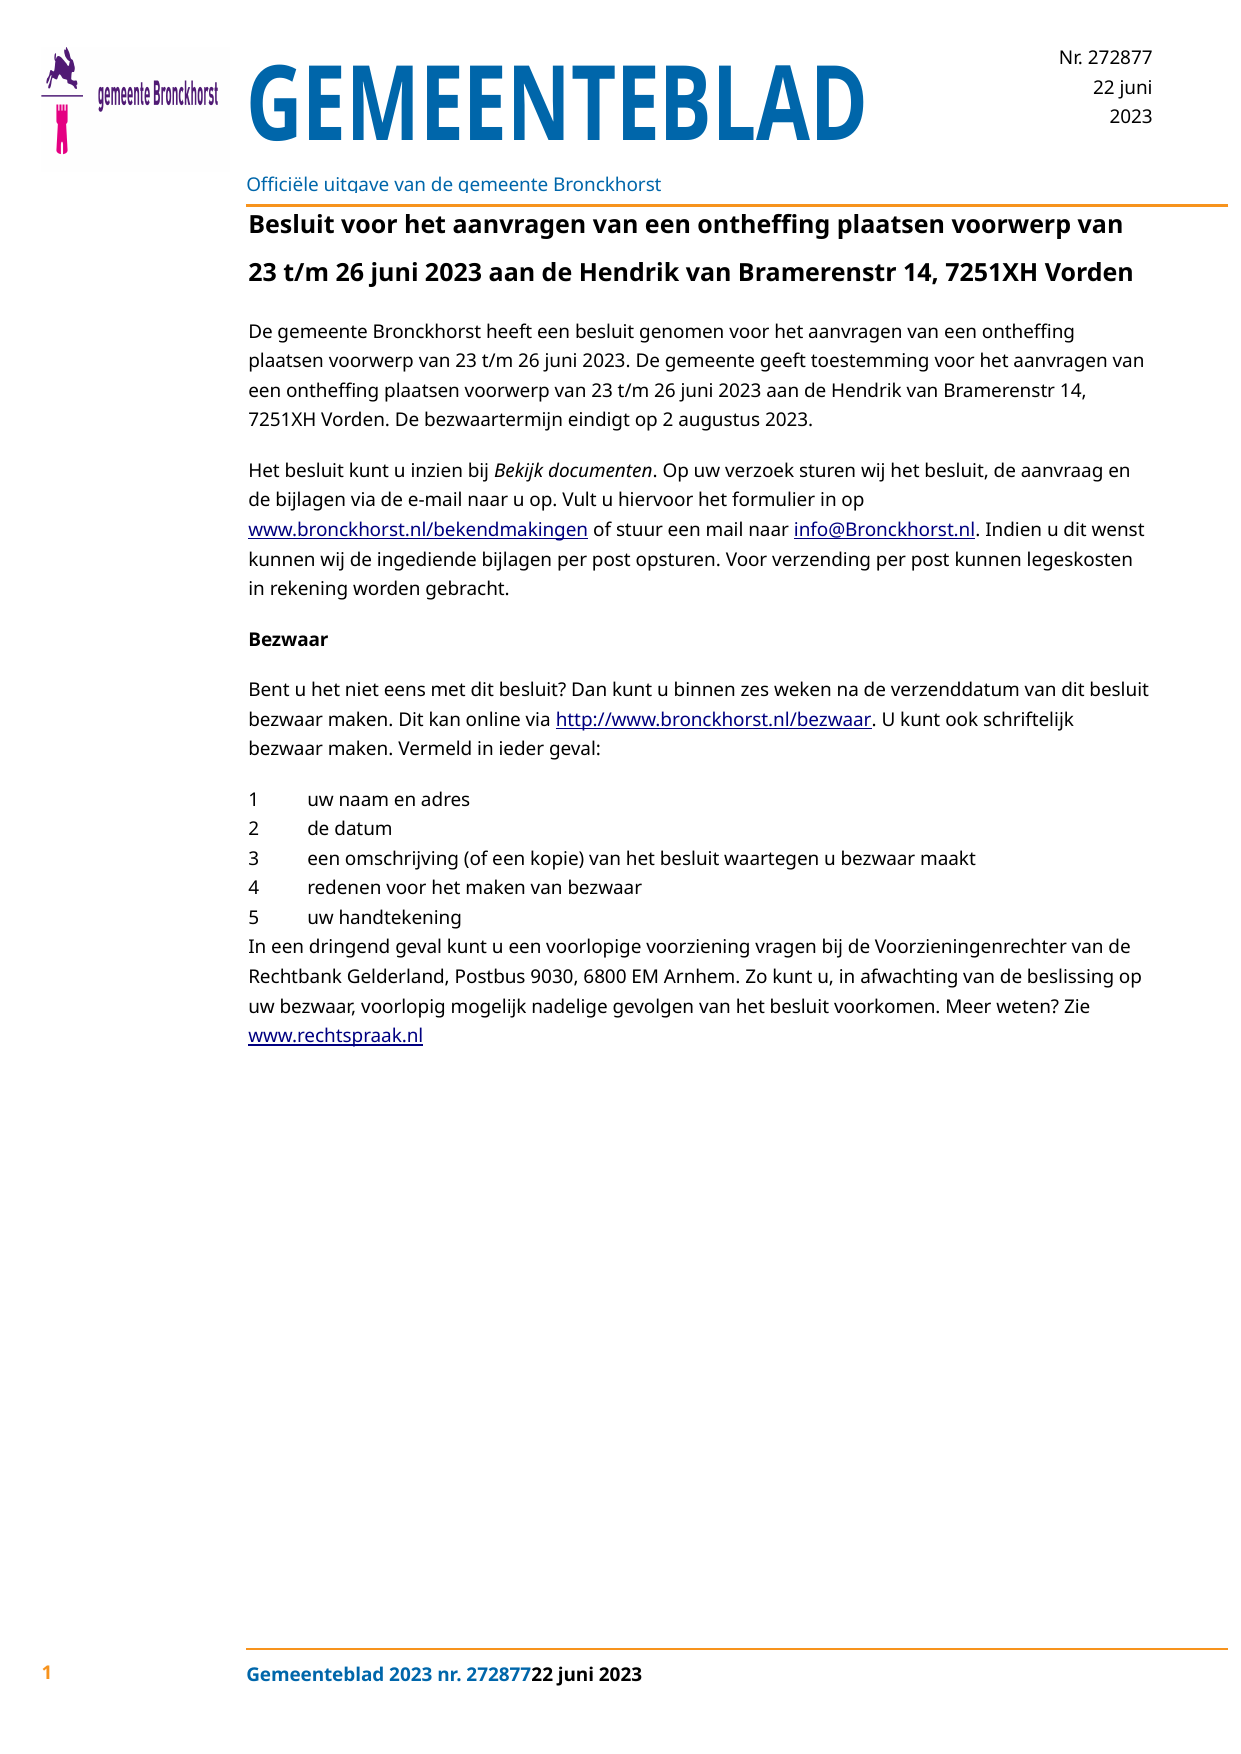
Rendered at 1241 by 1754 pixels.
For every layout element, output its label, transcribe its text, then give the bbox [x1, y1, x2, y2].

list een omschrijving (of een kopie) van het besluit waartegen u bezwaar maakt [248, 845, 1152, 871]
list uw naam en adres [248, 786, 1152, 812]
text Bent u het niet eens met dit besluit? Dan kunt u binnen zes weken na de verzenddatum van dit besluit bezwaar maken. Dit kan online via http://www.bronckhorst.nl/bezwaar. U kunt ook schriftelijk bezwaar maken. Vermeld in ieder geval: [248, 676, 1152, 761]
list de datum [248, 815, 1152, 841]
list uw handtekening [248, 904, 1152, 930]
text De gemeente Bronckhorst heeft een besluit genomen voor het aanvragen van een ontheffing plaatsen voorwerp van 23 t/m 26 juni 2023. De gemeente geeft toestemming voor het aanvragen van een ontheffing plaatsen voorwerp van 23 t/m 26 juni 2023 aan de Hendrik van Bramerenstr 14, 7251XH Vorden. De bezwaartermijn eindigt op 2 augustus 2023. [248, 318, 1152, 432]
text In een dringend geval kunt u een voorlopige voorziening vragen bij de Voorzieningenrechter van de Rechtbank Gelderland, Postbus 9030, 6800 EM Arnhem. Zo kunt u, in afwachting van de beslissing op uw bezwaar, voorlopig mogelijk nadelige gevolgen van het besluit voorkomen. Meer weten? Zie www.rechtspraak.nl [248, 934, 1152, 1048]
picture [41, 47, 231, 172]
list redenen voor het maken van bezwaar [248, 874, 1152, 900]
text Het besluit kunt u inzien bij Bekijk documenten. Op uw verzoek sturen wij het besluit, de aanvraag en de bijlagen via de e-mail naar u op. Vult u hiervoor het formulier in op www.bronckhorst.nl/bekendmakingen of stuur een mail naar info@Bronckhorst.nl. Indien u dit wenst kunnen wij de ingediende bijlagen per post opsturen. Voor verzending per post kunnen legeskosten in rekening worden gebracht. [248, 457, 1152, 601]
text Bezwaar [248, 626, 1152, 652]
text Besluit voor het aanvragen van een ontheffing plaatsen voorwerp van 23 t/m 26 juni 2023 aan de Hendrik van Bramerenstr 14, 7251XH Vorden [248, 207, 1152, 288]
